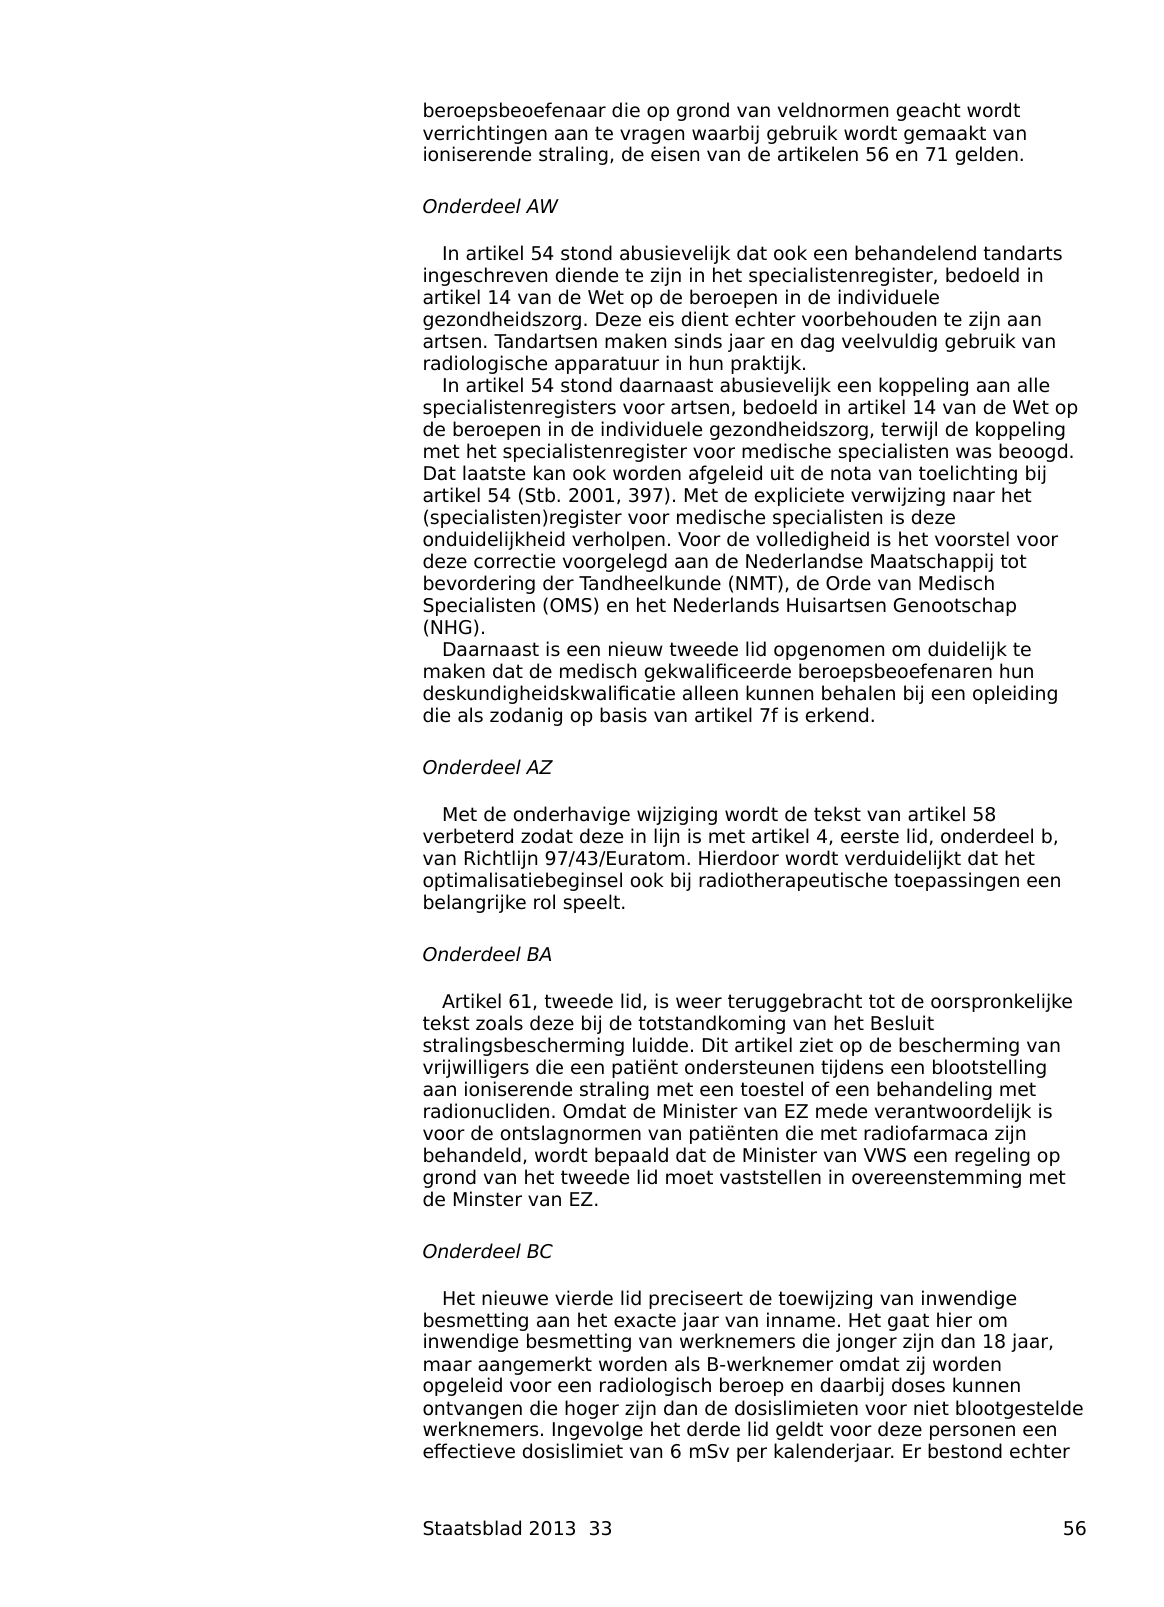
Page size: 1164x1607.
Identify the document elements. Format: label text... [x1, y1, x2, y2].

text Daarnaast is een nieuw tweede lid opgenomen om duidelijk te maken dat de medisch gekwalificeerde beroepsbeoefenaren hun deskundigheidskwalificatie alleen kunnen behalen bij een opleiding die als zodanig op basis van artikel 7f is erkend. [422, 639, 1087, 727]
text In artikel 54 stond daarnaast abusievelijk een koppeling aan alle specialistenregisters voor artsen, bedoeld in artikel 14 van de Wet op de beroepen in de individuele gezondheidszorg, terwijl de koppeling met het specialistenregister voor medische specialisten was beoogd. Dat laatste kan ook worden afgeleid uit de nota van toelichting bij artikel 54 (Stb. 2001, 397). Met de expliciete verwijzing naar het (specialisten)register voor medische specialisten is deze onduidelijkheid verholpen. Voor de volledigheid is het voorstel voor deze correctie voorgelegd aan de Nederlandse Maatschappij tot bevordering der Tandheelkunde (NMT), de Orde van Medisch Specialisten (OMS) en het Nederlands Huisartsen Genootschap (NHG). [422, 375, 1087, 639]
text In artikel 54 stond abusievelijk dat ook een behandelend tandarts ingeschreven diende te zijn in het specialistenregister, bedoeld in artikel 14 van de Wet op de beroepen in de individuele gezondheidszorg. Deze eis dient echter voorbehouden te zijn aan artsen. Tandartsen maken sinds jaar en dag veelvuldig gebruik van radiologische apparatuur in hun praktijk. [422, 243, 1087, 375]
text Het nieuwe vierde lid preciseert de toewijzing van inwendige besmetting aan het exacte jaar van inname. Het gaat hier om inwendige besmetting van werknemers die jonger zijn dan 18 jaar, maar aangemerkt worden als B-werknemer omdat zij worden opgeleid voor een radiologisch beroep en daarbij doses kunnen ontvangen die hoger zijn dan de dosislimieten voor niet blootgestelde werknemers. Ingevolge het derde lid geldt voor deze personen een effectieve dosislimiet van 6 mSv per kalenderjaar. Er bestond echter [422, 1287, 1087, 1463]
text Met de onderhavige wijziging wordt de tekst van artikel 58 verbeterd zodat deze in lijn is met artikel 4, eerste lid, onderdeel b, van Richtlijn 97/43/Euratom. Hierdoor wordt verduidelijkt dat het optimalisatiebeginsel ook bij radiotherapeutische toepassingen een belangrijke rol speelt. [422, 804, 1087, 914]
subtitle Onderdeel AW [422, 196, 1087, 218]
subtitle Onderdeel AZ [422, 757, 1087, 779]
subtitle Onderdeel BC [422, 1241, 1087, 1262]
text Artikel 61, tweede lid, is weer teruggebracht tot de oorspronkelijke tekst zoals deze bij de totstandkoming van het Besluit stralingsbescherming luidde. Dit artikel ziet op de bescherming van vrijwilligers die een patiënt ondersteunen tijdens een blootstelling aan ioniserende straling met een toestel of een behandeling met radionucliden. Omdat de Minister van EZ mede verantwoordelijk is voor de ontslagnormen van patiënten die met radiofarmaca zijn behandeld, wordt bepaald dat de Minister van VWS een regeling op grond van het tweede lid moet vaststellen in overeenstemming met de Minster van EZ. [422, 991, 1087, 1211]
text beroepsbeoefenaar die op grond van veldnormen geacht wordt verrichtingen aan te vragen waarbij gebruik wordt gemaakt van ioniserende straling, de eisen van de artikelen 56 en 71 gelden. [422, 100, 1087, 166]
subtitle Onderdeel BA [422, 944, 1087, 966]
